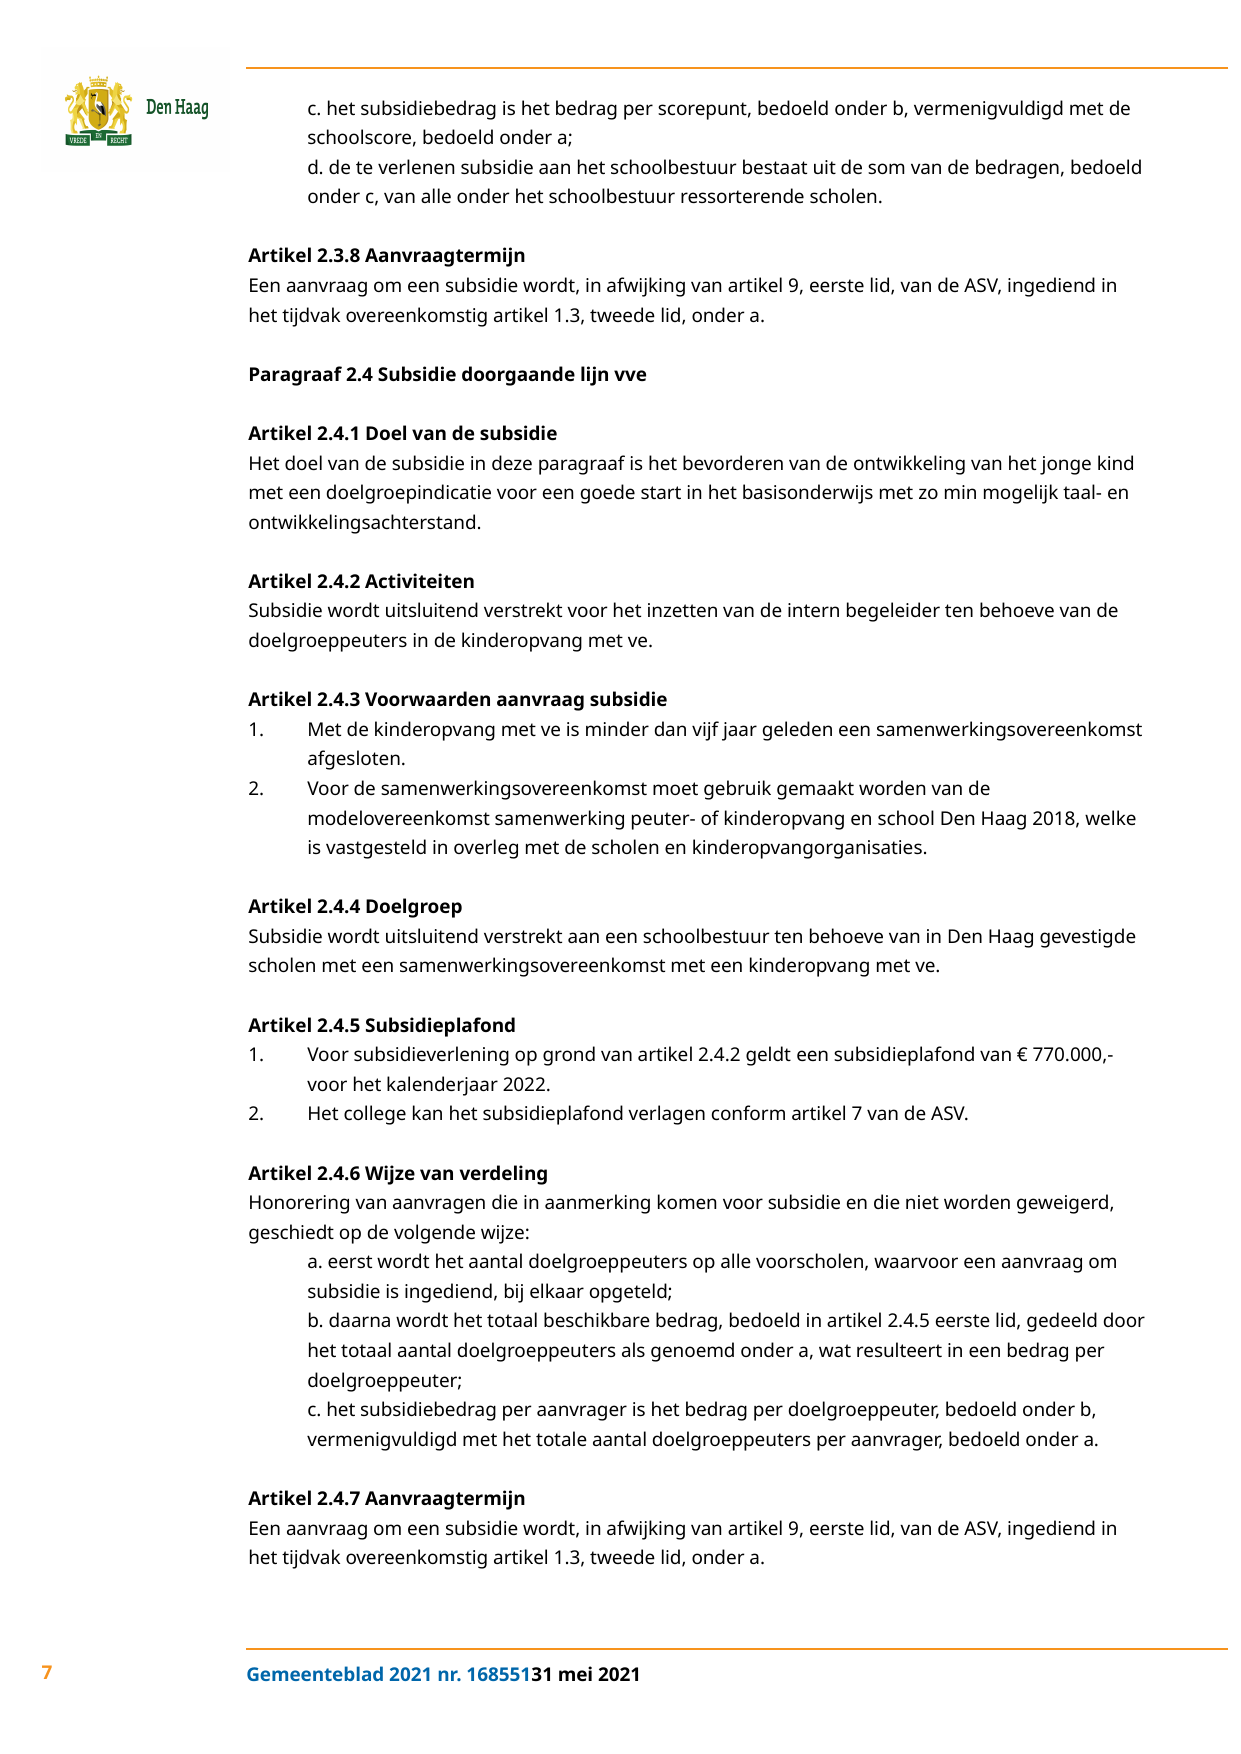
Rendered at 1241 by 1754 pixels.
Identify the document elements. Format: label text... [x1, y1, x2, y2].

list a. eerst wordt het aantal doelgroeppeuters op alle voorscholen, waarvoor een aanvraag om subsidie is ingediend, bij elkaar opgeteld; [248, 1248, 1152, 1304]
text Artikel 2.4.3 Voorwaarden aanvraag subsidie [248, 686, 1152, 712]
text Artikel 2.4.4 Doelgroep [248, 893, 1152, 919]
text Artikel 2.4.1 Doel van de subsidie [248, 420, 1152, 446]
text Subsidie wordt uitsluitend verstrekt voor het inzetten van de intern begeleider ten behoeve van de doelgroeppeuters in de kinderopvang met ve. [248, 598, 1152, 653]
list Met de kinderopvang met ve is minder dan vijf jaar geleden een samenwerkingsovereenkomst afgesloten. [248, 716, 1152, 771]
list Voor subsidieverlening op grond van artikel 2.4.2 geldt een subsidieplafond van € 770.000,- voor het kalenderjaar 2022. [248, 1041, 1152, 1097]
text Artikel 2.4.7 Aanvraagtermijn [248, 1485, 1152, 1511]
text Artikel 2.4.2 Activiteiten [248, 568, 1152, 594]
text Artikel 2.4.6 Wijze van verdeling [248, 1160, 1152, 1186]
list Het college kan het subsidieplafond verlagen conform artikel 7 van de ASV. [248, 1101, 1152, 1126]
list b. daarna wordt het totaal beschikbare bedrag, bedoeld in artikel 2.4.5 eerste lid, gedeeld door het totaal aantal doelgroeppeuters als genoemd onder a, wat resulteert in een bedrag per doelgroeppeuter; [248, 1308, 1152, 1393]
text Artikel 2.3.8 Aanvraagtermijn [248, 243, 1152, 268]
list c. het subsidiebedrag is het bedrag per scorepunt, bedoeld onder b, vermenigvuldigd met de schoolscore, bedoeld onder a; [248, 95, 1152, 150]
text Honorering van aanvragen die in aanmerking komen voor subsidie en die niet worden geweigerd, geschiedt op de volgende wijze: [248, 1189, 1152, 1245]
list c. het subsidiebedrag per aanvrager is het bedrag per doelgroeppeuter, bedoeld onder b, vermenigvuldigd met het totale aantal doelgroeppeuters per aanvrager, bedoeld onder a. [248, 1396, 1152, 1452]
text Een aanvraag om een subsidie wordt, in afwijking van artikel 9, eerste lid, van de ASV, ingediend in het tijdvak overeenkomstig artikel 1.3, tweede lid, onder a. [248, 1515, 1152, 1570]
text Subsidie wordt uitsluitend verstrekt aan een schoolbestuur ten behoeve van in Den Haag gevestigde scholen met een samenwerkingsovereenkomst met een kinderopvang met ve. [248, 923, 1152, 978]
text Het doel van de subsidie in deze paragraaf is het bevorderen van de ontwikkeling van het jonge kind met een doelgroepindicatie voor een goede start in het basisonderwijs met zo min mogelijk taal- en ontwikkelingsachterstand. [248, 450, 1152, 535]
picture [41, 47, 231, 172]
text Artikel 2.4.5 Subsidieplafond [248, 1012, 1152, 1038]
list d. de te verlenen subsidie aan het schoolbestuur bestaat uit de som van de bedragen, bedoeld onder c, van alle onder het schoolbestuur ressorterende scholen. [248, 154, 1152, 209]
list Voor de samenwerkingsovereenkomst moet gebruik gemaakt worden van de modelovereenkomst samenwerking peuter- of kinderopvang en school Den Haag 2018, welke is vastgesteld in overleg met de scholen en kinderopvangorganisaties. [248, 775, 1152, 860]
text Een aanvraag om een subsidie wordt, in afwijking van artikel 9, eerste lid, van de ASV, ingediend in het tijdvak overeenkomstig artikel 1.3, tweede lid, onder a. [248, 272, 1152, 328]
text Paragraaf 2.4 Subsidie doorgaande lijn vve [248, 361, 1152, 387]
